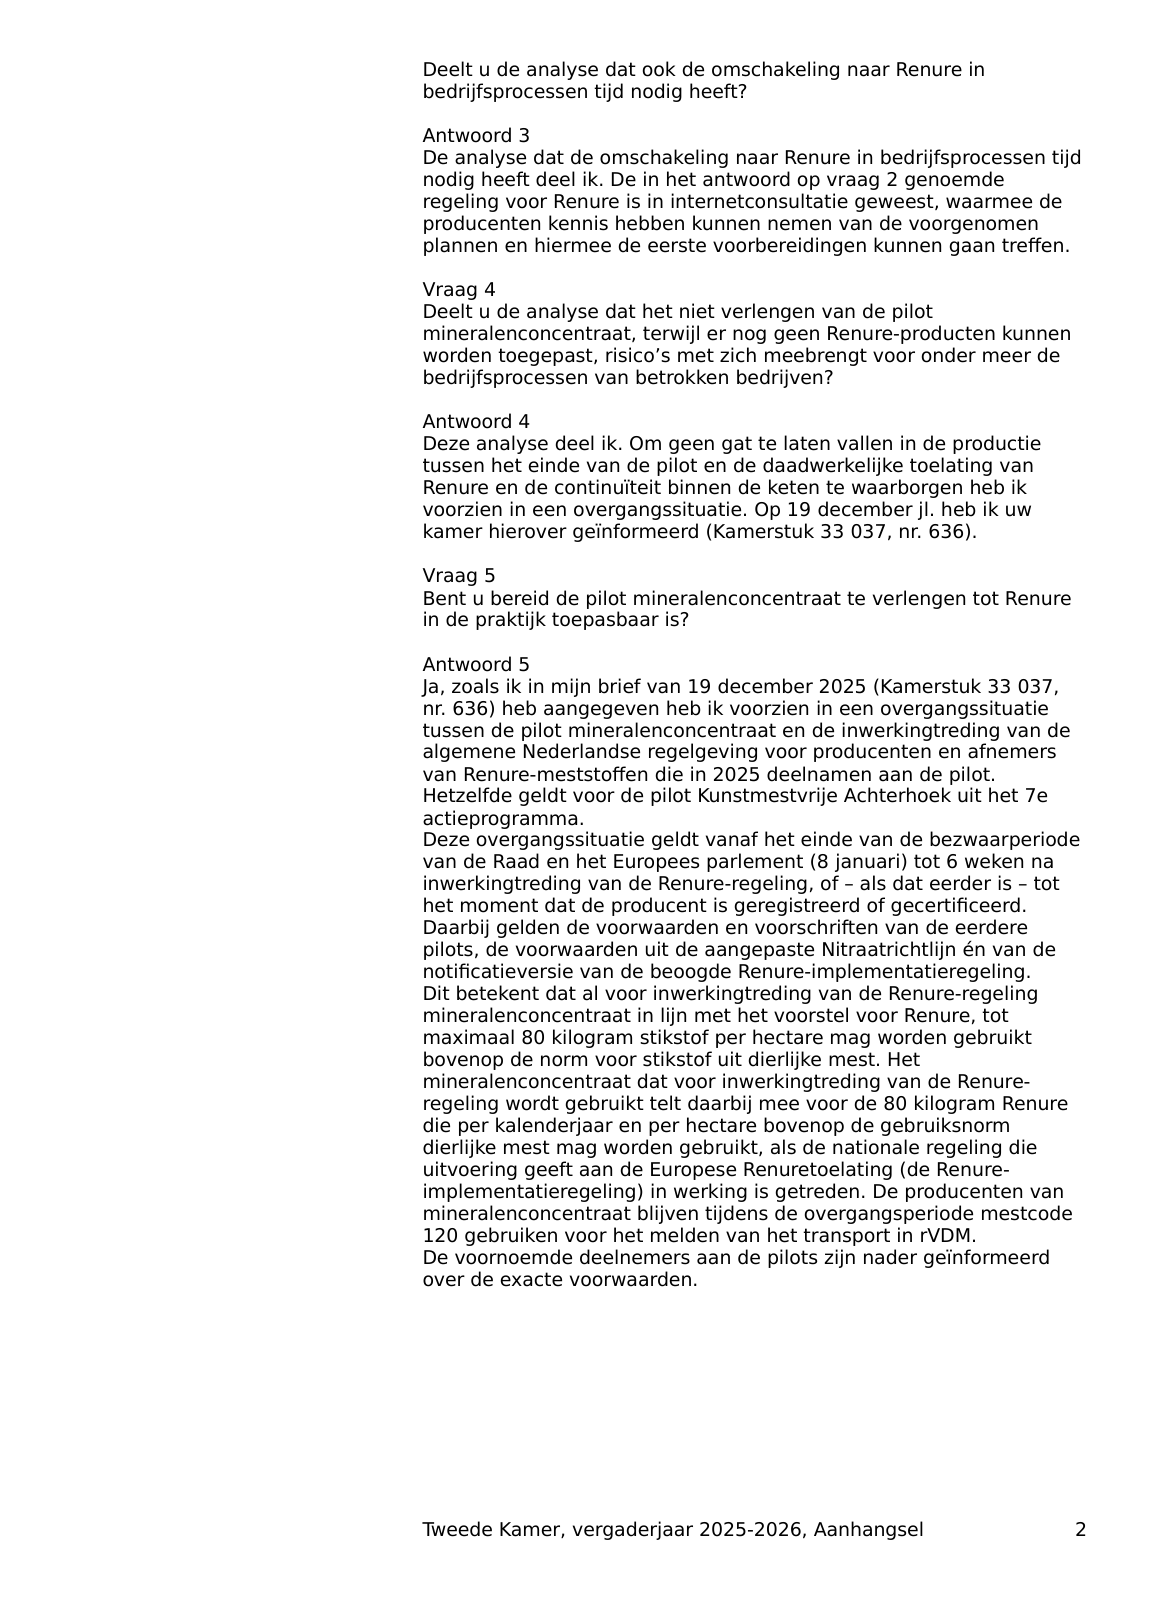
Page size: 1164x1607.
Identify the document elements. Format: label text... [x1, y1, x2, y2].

text Ja, zoals ik in mijn brief van 19 december 2025 (Kamerstuk 33 037, nr. 636) heb aangegeven heb ik voorzien in een overgangssituatie tussen de pilot mineralenconcentraat en de inwerkingtreding van de algemene Nederlandse regelgeving voor producenten en afnemers van Renure-meststoffen die in 2025 deelnamen aan de pilot. Hetzelfde geldt voor de pilot Kunstmestvrije Achterhoek uit het 7e actieprogramma. [422, 676, 1087, 829]
text Dit betekent dat al voor inwerkingtreding van de Renure-regeling mineralenconcentraat in lijn met het voorstel voor Renure, tot maximaal 80 kilogram stikstof per hectare mag worden gebruikt bovenop de norm voor stikstof uit dierlijke mest. Het mineralenconcentraat dat voor inwerkingtreding van de Renure-regeling wordt gebruikt telt daarbij mee voor de 80 kilogram Renure die per kalenderjaar en per hectare bovenop de gebruiksnorm dierlijke mest mag worden gebruikt, als de nationale regeling die uitvoering geeft aan de Europese Renuretoelating (de Renure-implementatieregeling) in werking is getreden. De producenten van mineralenconcentraat blijven tijdens de overgangsperiode mestcode 120 gebruiken voor het melden van het transport in rVDM. [422, 983, 1087, 1247]
text Deze overgangssituatie geldt vanaf het einde van de bezwaarperiode van de Raad en het Europees parlement (8 januari) tot 6 weken na inwerkingtreding van de Renure-regeling, of – als dat eerder is – tot het moment dat de producent is geregistreerd of gecertificeerd. Daarbij gelden de voorwaarden en voorschriften van de eerdere pilots, de voorwaarden uit de aangepaste Nitraatrichtlijn én van de notificatieversie van de beoogde Renure-implementatieregeling. [422, 829, 1087, 983]
text Antwoord 4 [422, 411, 1087, 433]
text Antwoord 3 [422, 125, 1087, 147]
text Antwoord 5 [422, 653, 1087, 676]
text Deelt u de analyse dat ook de omschakeling naar Renure in bedrijfsprocessen tijd nodig heeft? [422, 59, 1087, 103]
text Vraag 5 [422, 565, 1087, 587]
text De analyse dat de omschakeling naar Renure in bedrijfsprocessen tijd nodig heeft deel ik. De in het antwoord op vraag 2 genoemde regeling voor Renure is in internetconsultatie geweest, waarmee de producenten kennis hebben kunnen nemen van de voorgenomen plannen en hiermee de eerste voorbereidingen kunnen gaan treffen. [422, 147, 1087, 257]
text Deze analyse deel ik. Om geen gat te laten vallen in de productie tussen het einde van de pilot en de daadwerkelijke toelating van Renure en de continuïteit binnen de keten te waarborgen heb ik voorzien in een overgangssituatie. Op 19 december jl. heb ik uw kamer hierover geïnformeerd (Kamerstuk 33 037, nr. 636). [422, 433, 1087, 543]
text Vraag 4 [422, 279, 1087, 301]
text De voornoemde deelnemers aan de pilots zijn nader geïnformeerd over de exacte voorwaarden. [422, 1247, 1087, 1291]
text Bent u bereid de pilot mineralenconcentraat te verlengen tot Renure in de praktijk toepasbaar is? [422, 587, 1087, 631]
text Deelt u de analyse dat het niet verlengen van de pilot mineralenconcentraat, terwijl er nog geen Renure-producten kunnen worden toegepast, risico’s met zich meebrengt voor onder meer de bedrijfsprocessen van betrokken bedrijven? [422, 301, 1087, 389]
